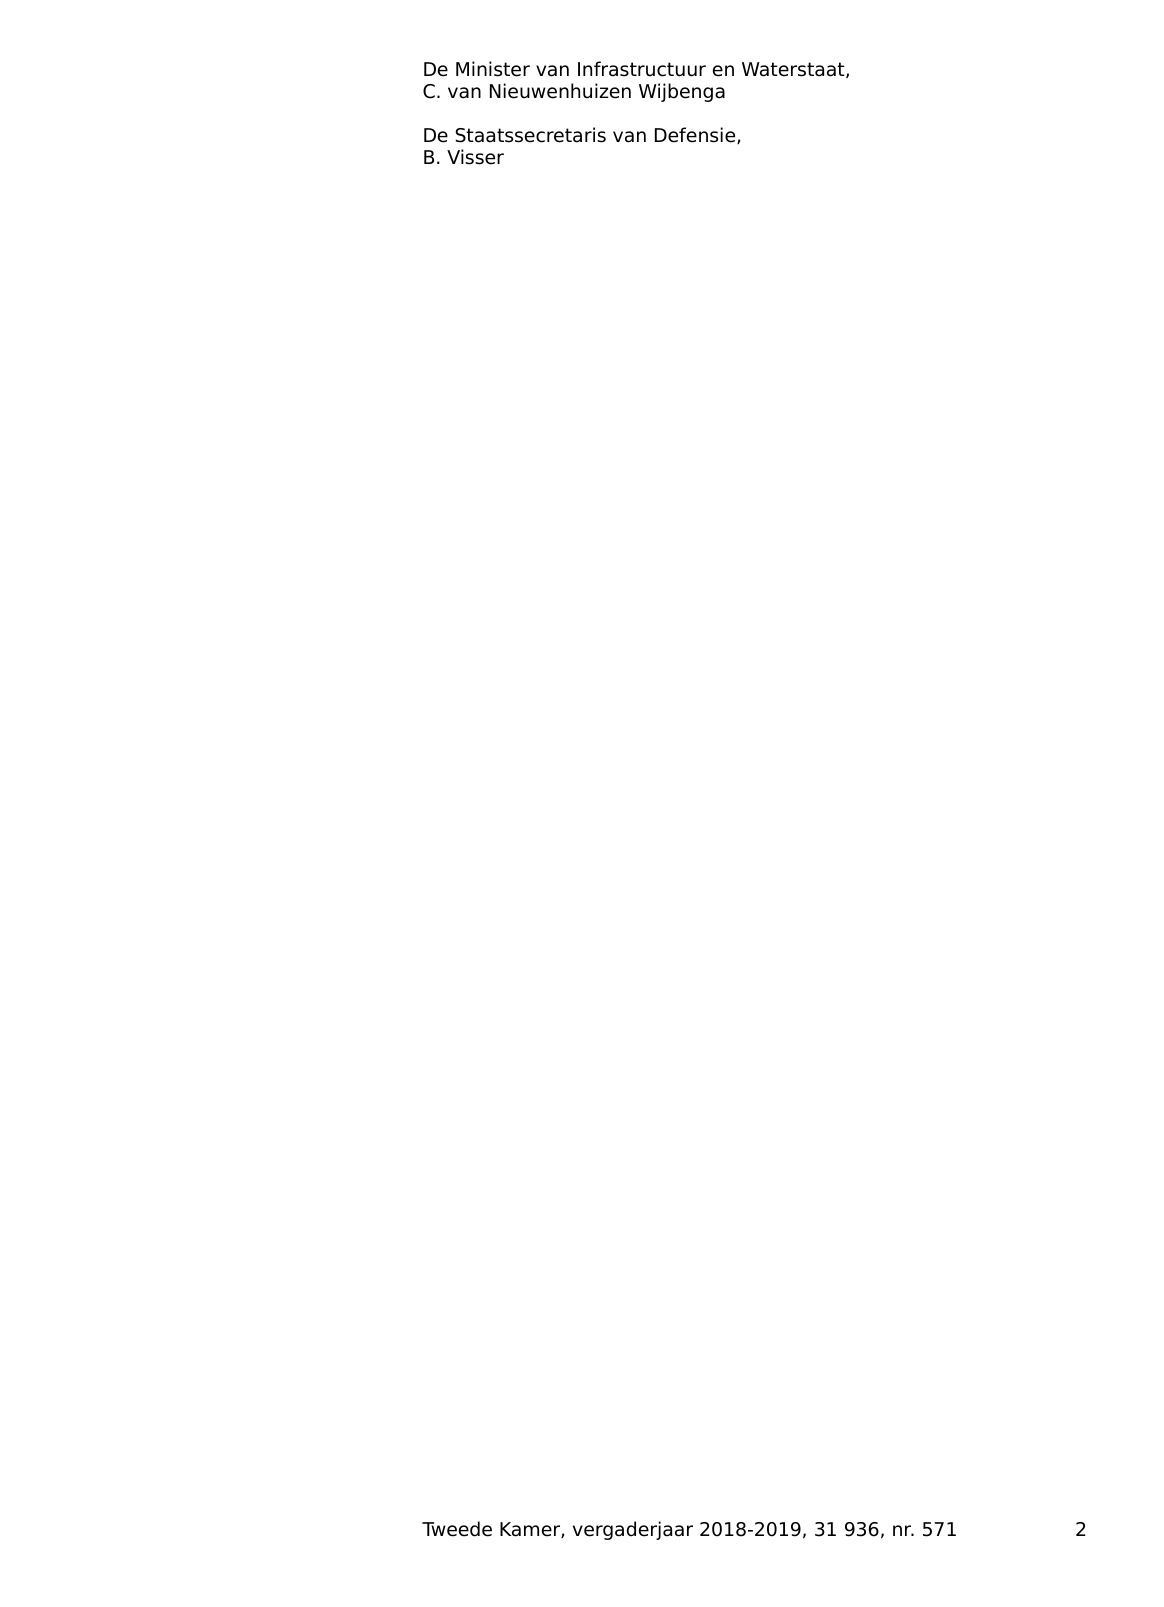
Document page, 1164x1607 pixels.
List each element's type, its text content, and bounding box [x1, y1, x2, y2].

text De Staatssecretaris van Defensie, B. Visser [422, 125, 1087, 169]
text De Minister van Infrastructuur en Waterstaat, C. van Nieuwenhuizen Wijbenga [422, 59, 1087, 103]
